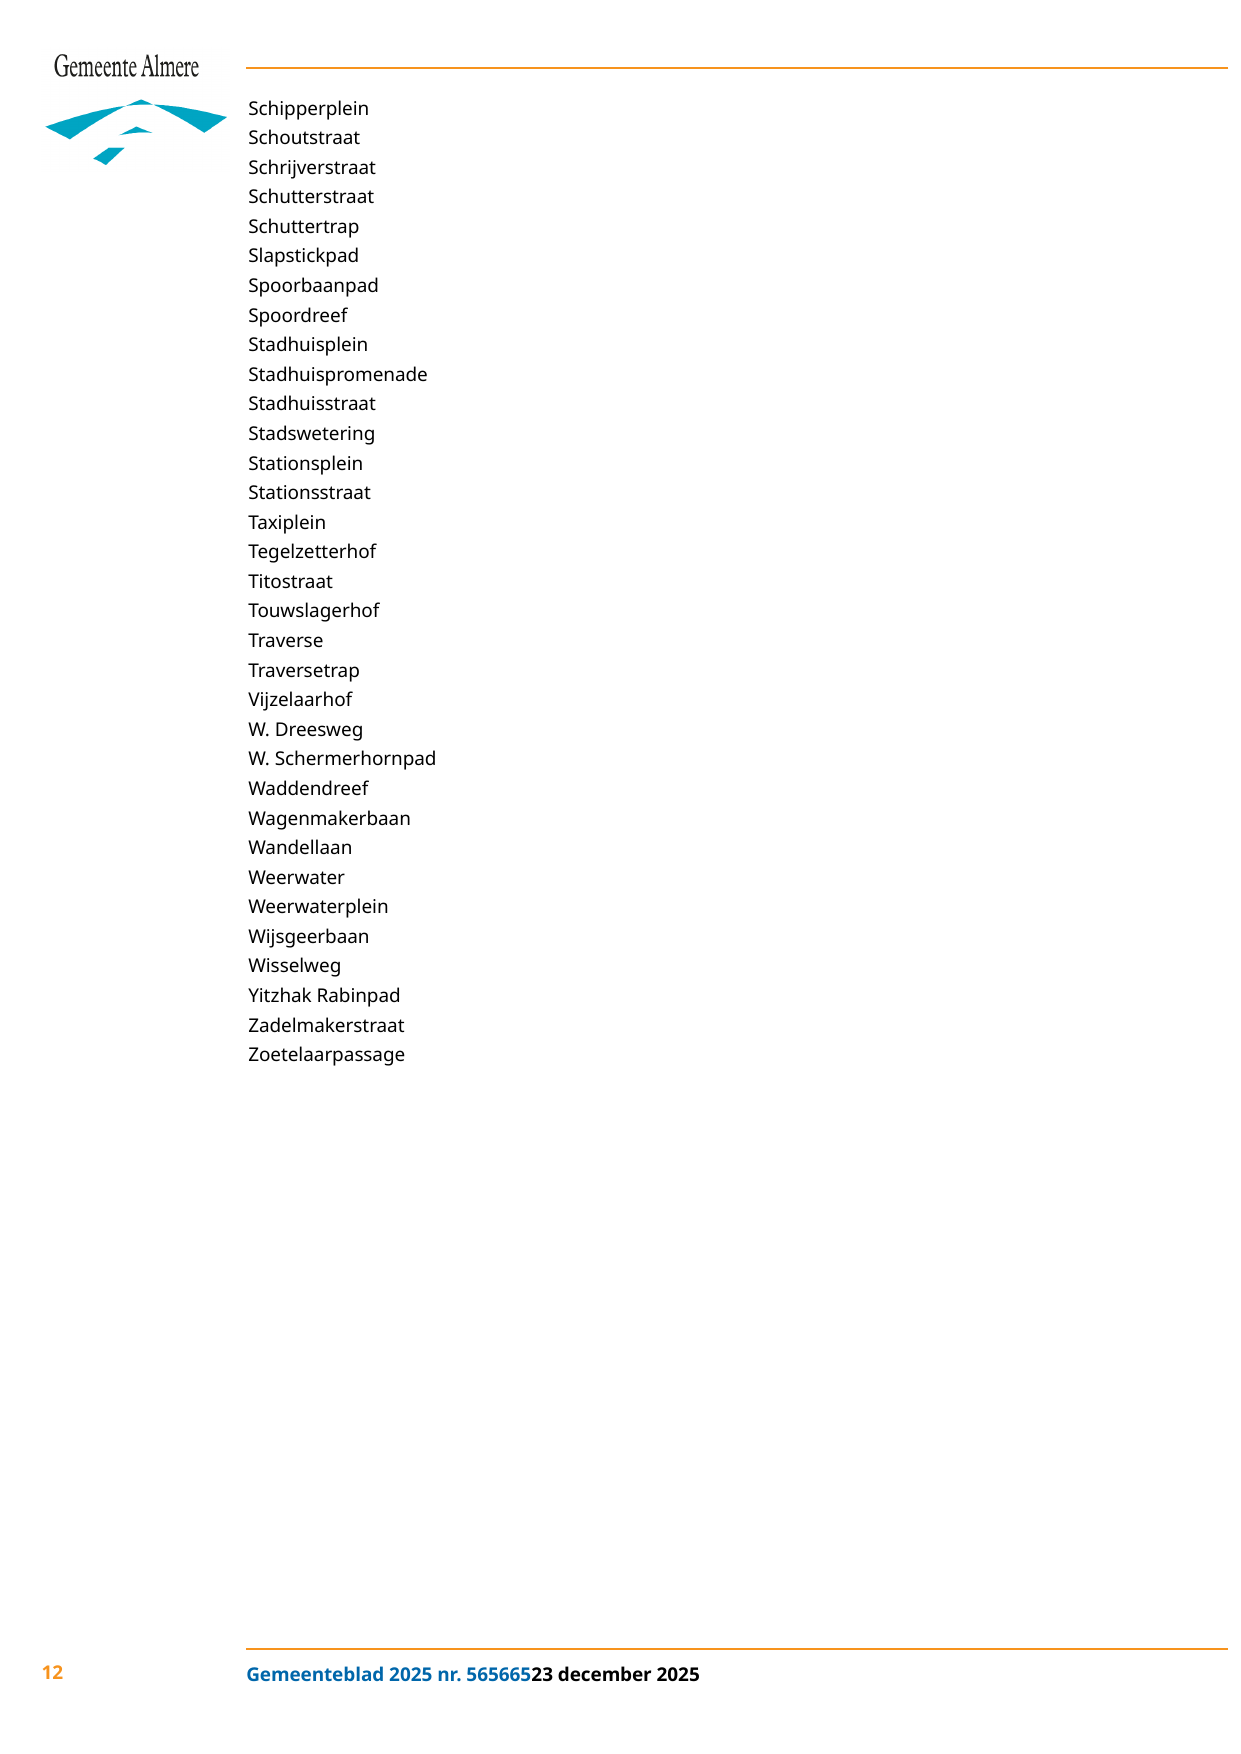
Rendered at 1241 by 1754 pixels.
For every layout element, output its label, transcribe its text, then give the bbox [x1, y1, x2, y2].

text Stadhuisstraat [248, 391, 1152, 416]
text Schoutstraat [248, 124, 1152, 150]
text W. Dreesweg [248, 716, 1152, 742]
text Zoetelaarpassage [248, 1041, 1152, 1067]
text Tegelzetterhof [248, 538, 1152, 564]
text Stadhuispromenade [248, 361, 1152, 387]
text Wisselweg [248, 953, 1152, 978]
text Stadswetering [248, 420, 1152, 446]
text Vijzelaarhof [248, 686, 1152, 712]
text Weerwaterplein [248, 893, 1152, 919]
text Schuttertrap [248, 213, 1152, 239]
text Zadelmakerstraat [248, 1012, 1152, 1038]
text Wijsgeerbaan [248, 923, 1152, 949]
text Wandellaan [248, 834, 1152, 860]
text Traversetrap [248, 657, 1152, 683]
text Stadhuisplein [248, 331, 1152, 357]
text Titostraat [248, 568, 1152, 594]
text Schutterstraat [248, 183, 1152, 209]
text Stationsstraat [248, 479, 1152, 505]
text Yitzhak Rabinpad [248, 982, 1152, 1008]
text Taxiplein [248, 509, 1152, 535]
text Schrijverstraat [248, 154, 1152, 180]
text Spoordreef [248, 302, 1152, 328]
picture [41, 47, 231, 172]
text Spoorbaanpad [248, 272, 1152, 298]
text Wagenmakerbaan [248, 805, 1152, 831]
text W. Schermerhornpad [248, 746, 1152, 771]
text Stationsplein [248, 450, 1152, 476]
text Slapstickpad [248, 243, 1152, 268]
text Weerwater [248, 864, 1152, 890]
text Waddendreef [248, 775, 1152, 801]
text Schipperplein [248, 95, 1152, 121]
text Touwslagerhof [248, 598, 1152, 623]
text Traverse [248, 627, 1152, 653]
